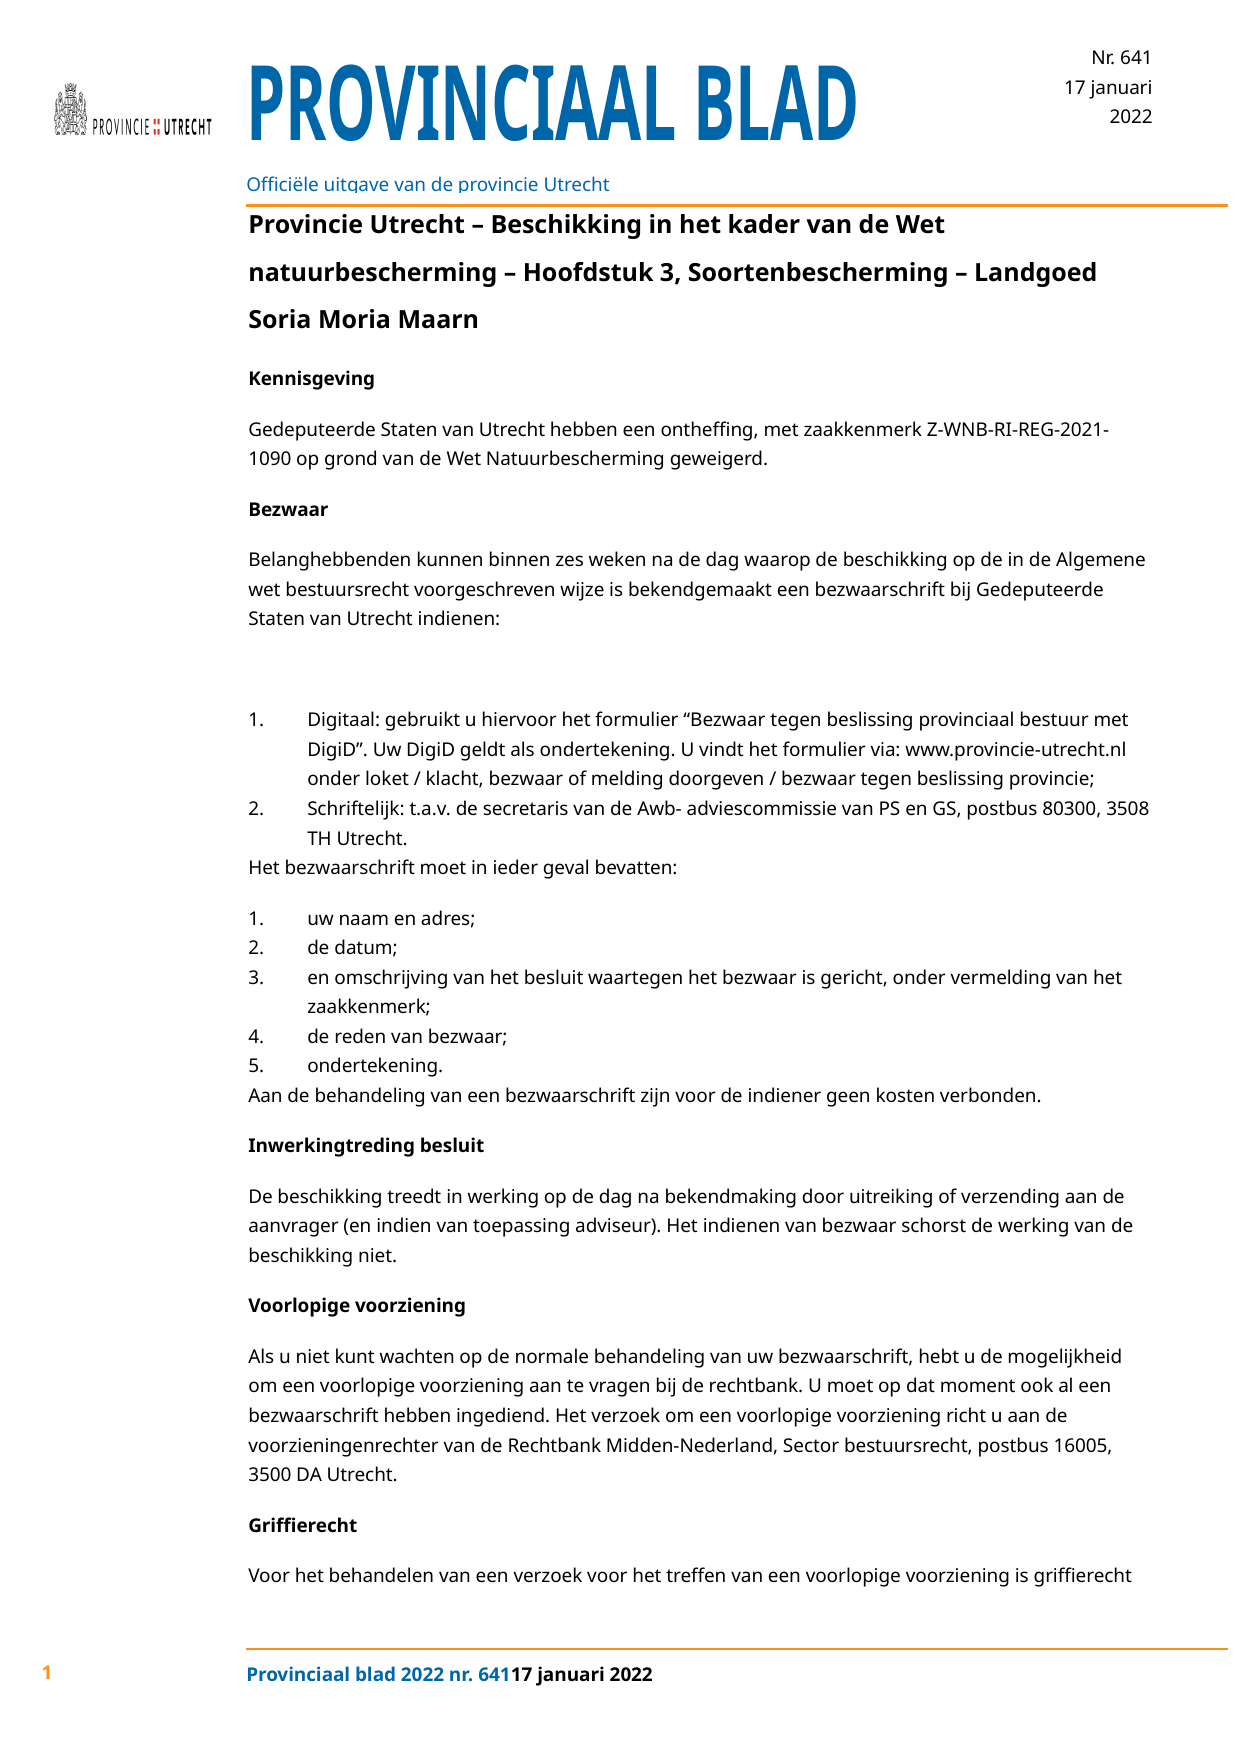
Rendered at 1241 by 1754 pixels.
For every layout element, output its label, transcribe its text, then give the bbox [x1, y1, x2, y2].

text Voor het behandelen van een verzoek voor het treffen van een voorlopige voorziening is griffierecht [248, 1562, 1152, 1588]
picture [41, 47, 231, 172]
text Provincie Utrecht – Beschikking in het kader van de Wet natuurbescherming – Hoofdstuk 3, Soortenbescherming – Landgoed Soria Moria Maarn [248, 207, 1152, 336]
list Schriftelijk: t.a.v. de secretaris van de Awb- adviescommissie van PS en GS, postbus 80300, 3508 TH Utrecht. [248, 795, 1152, 850]
text Belanghebbenden kunnen binnen zes weken na de dag waarop de beschikking op de in de Algemene wet bestuursrecht voorgeschreven wijze is bekendgemaakt een bezwaarschrift bij Gedeputeerde Staten van Utrecht indienen: [248, 546, 1152, 631]
text Bezwaar [248, 496, 1152, 522]
list de datum; [248, 934, 1152, 960]
text Inwerkingtreding besluit [248, 1133, 1152, 1158]
text De beschikking treedt in werking op de dag na bekendmaking door uitreiking of verzending aan de aanvrager (en indien van toepassing adviseur). Het indienen van bezwaar schorst de werking van de beschikking niet. [248, 1183, 1152, 1268]
list Digitaal: gebruikt u hiervoor het formulier “Bezwaar tegen beslissing provinciaal bestuur met DigiD”. Uw DigiD geldt als ondertekening. U vindt het formulier via: www.provincie-utrecht.nl onder loket / klacht, bezwaar of melding doorgeven / bezwaar tegen beslissing provincie; [248, 706, 1152, 791]
text Voorlopige voorziening [248, 1293, 1152, 1318]
list ondertekening. [248, 1053, 1152, 1078]
list en omschrijving van het besluit waartegen het bezwaar is gericht, onder vermelding van het zaakkenmerk; [248, 964, 1152, 1019]
list de reden van bezwaar; [248, 1023, 1152, 1049]
text Griffierecht [248, 1512, 1152, 1537]
text Kennisgeving [248, 366, 1152, 391]
list uw naam en adres; [248, 905, 1152, 930]
text Gedeputeerde Staten van Utrecht hebben een ontheffing, met zaakkenmerk Z-WNB-RI-REG-2021-1090 op grond van de Wet Natuurbescherming geweigerd. [248, 416, 1152, 471]
text Het bezwaarschrift moet in ieder geval bevatten: [248, 854, 1152, 880]
text Aan de behandeling van een bezwaarschrift zijn voor de indiener geen kosten verbonden. [248, 1082, 1152, 1108]
text Als u niet kunt wachten op de normale behandeling van uw bezwaarschrift, hebt u de mogelijkheid om een voorlopige voorziening aan te vragen bij de rechtbank. U moet op dat moment ook al een bezwaarschrift hebben ingediend. Het verzoek om een voorlopige voorziening richt u aan de voorzieningenrechter van de Rechtbank Midden-Nederland, Sector bestuursrecht, postbus 16005, 3500 DA Utrecht. [248, 1343, 1152, 1487]
